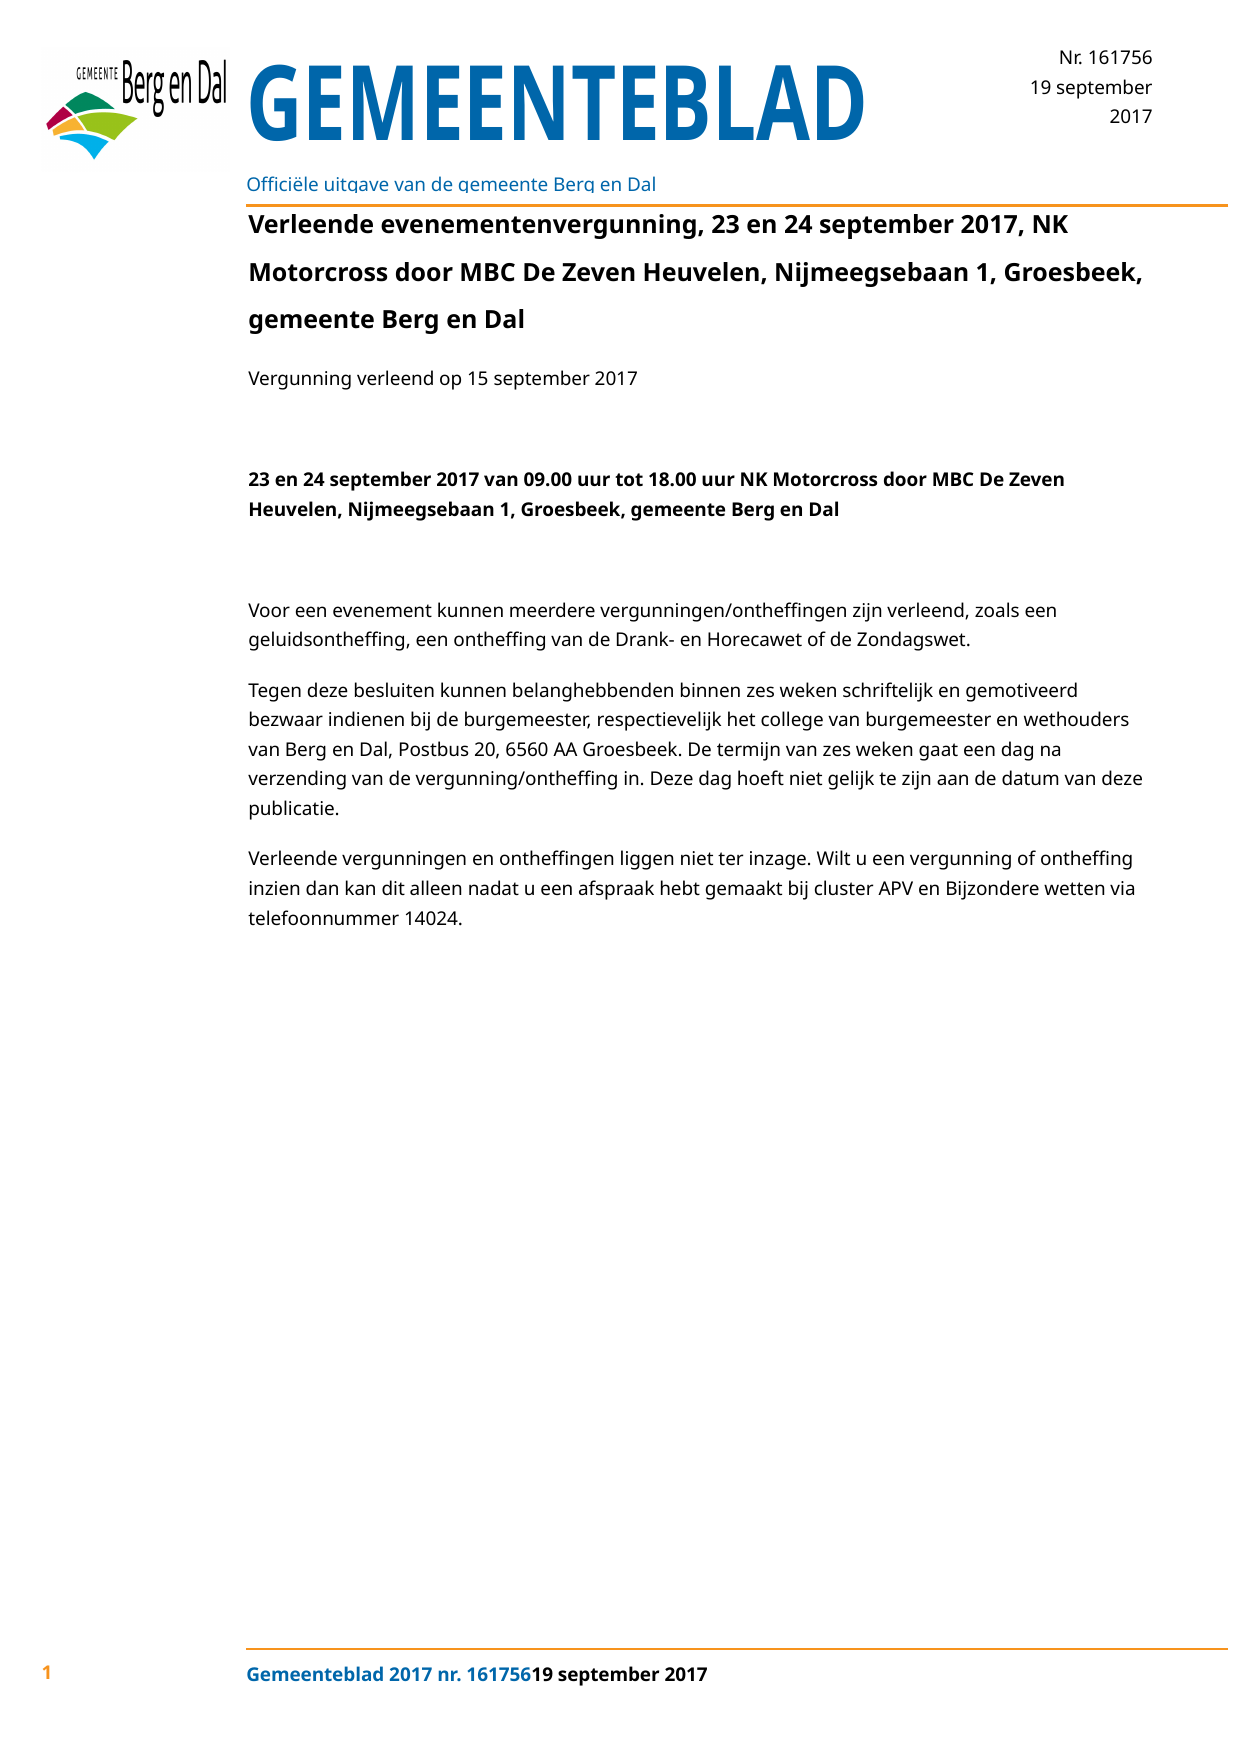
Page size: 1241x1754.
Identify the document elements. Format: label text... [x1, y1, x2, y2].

picture [41, 47, 231, 172]
text Verleende vergunningen en ontheffingen liggen niet ter inzage. Wilt u een vergunning of ontheffing inzien dan kan dit alleen nadat u een afspraak hebt gemaakt bij cluster APV en Bijzondere wetten via telefoonnummer 14024. [248, 846, 1152, 930]
text Vergunning verleend op 15 september 2017 [248, 366, 1152, 391]
text Tegen deze besluiten kunnen belanghebbenden binnen zes weken schriftelijk en gemotiveerd bezwaar indienen bij de burgemeester, respectievelijk het college van burgemeester en wethouders van Berg en Dal, Postbus 20, 6560 AA Groesbeek. De termijn van zes weken gaat een dag na verzending van de vergunning/ontheffing in. Deze dag hoeft niet gelijk te zijn aan de datum van deze publicatie. [248, 677, 1152, 821]
text Verleende evenementenvergunning, 23 en 24 september 2017, NK Motorcross door MBC De Zeven Heuvelen, Nijmeegsebaan 1, Groesbeek, gemeente Berg en Dal [248, 207, 1152, 336]
text Voor een evenement kunnen meerdere vergunningen/ontheffingen zijn verleend, zoals een geluidsontheffing, een ontheffing van de Drank- en Horecawet of de Zondagswet. [248, 597, 1152, 652]
text 23 en 24 september 2017 van 09.00 uur tot 18.00 uur NK Motorcross door MBC De Zeven Heuvelen, Nijmeegsebaan 1, Groesbeek, gemeente Berg en Dal [248, 466, 1152, 522]
